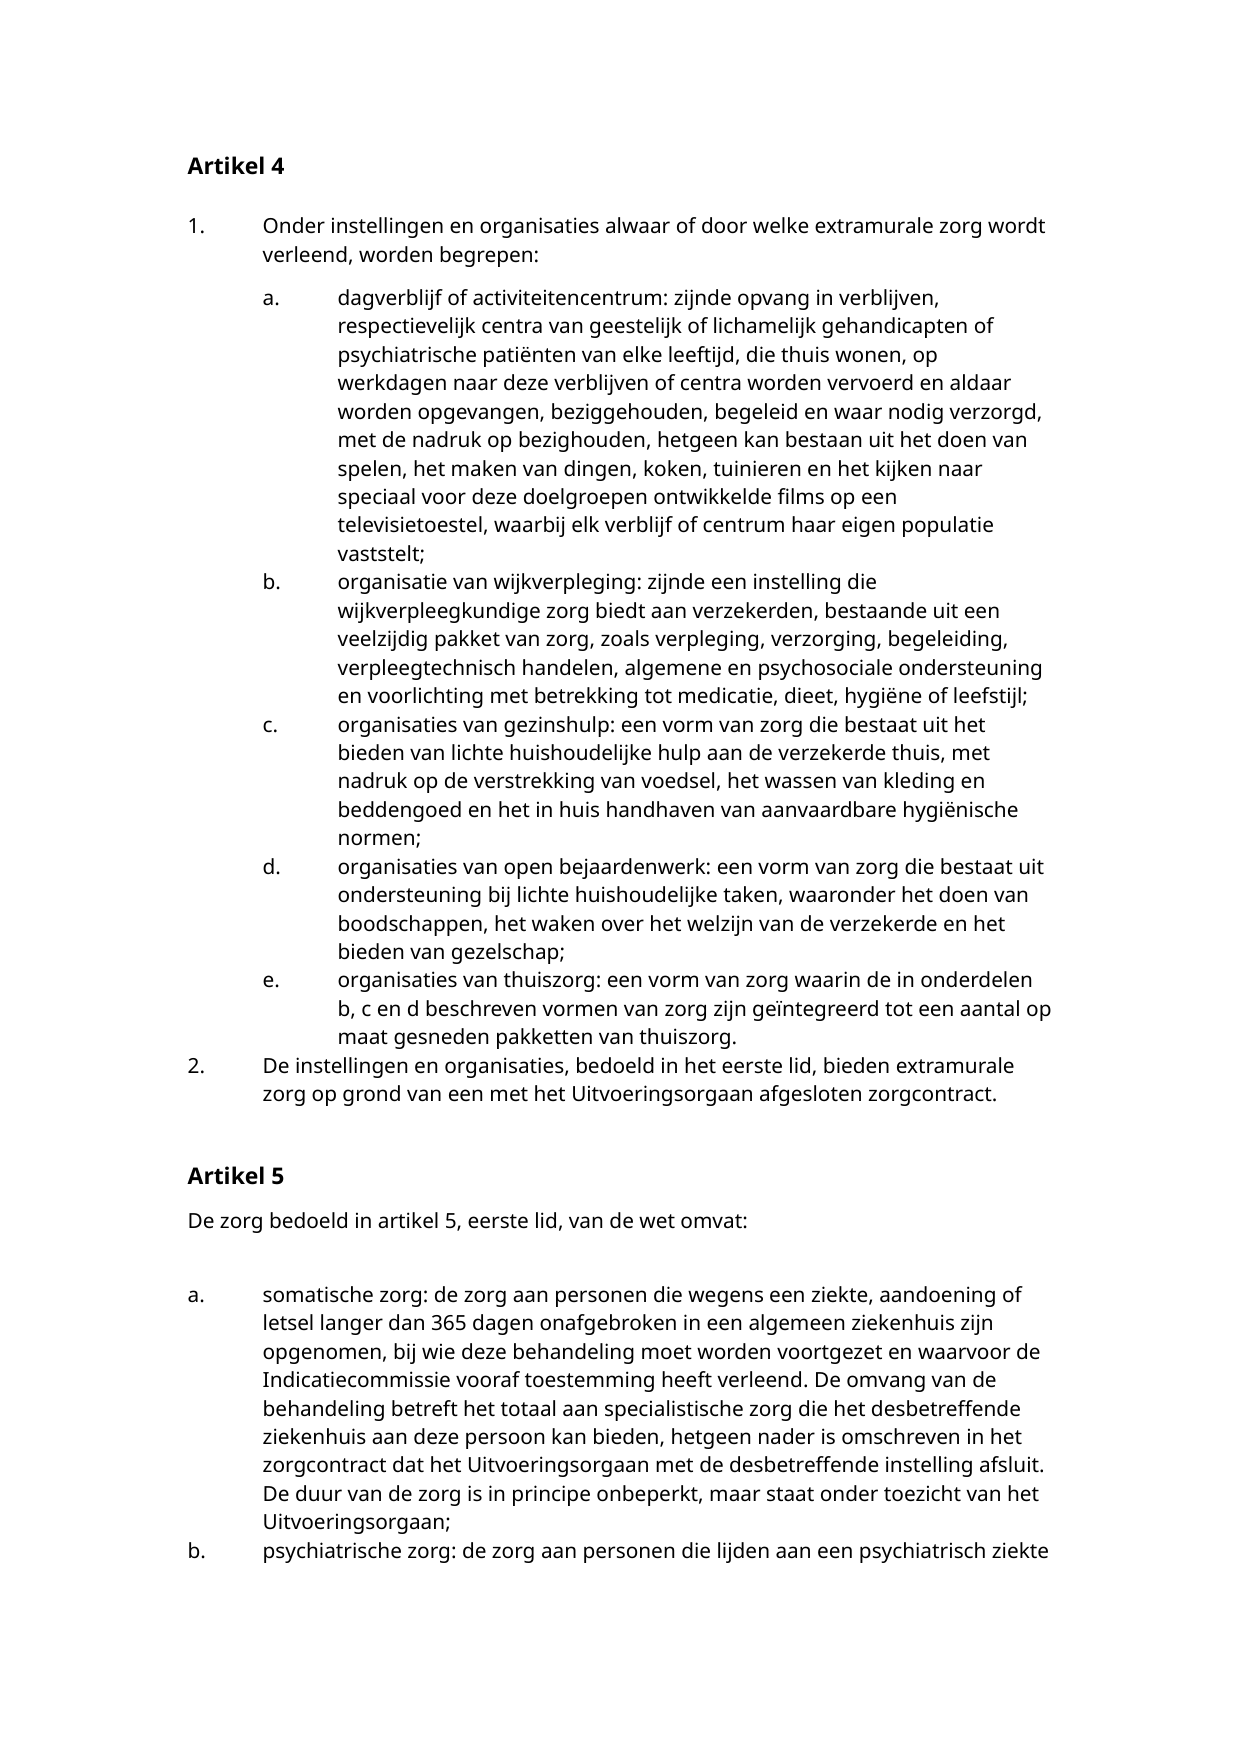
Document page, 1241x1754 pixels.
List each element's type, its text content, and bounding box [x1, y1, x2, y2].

list organisatie van wijkverpleging: zijnde een instelling die wijkverpleegkundige zorg biedt aan verzekerden, bestaande uit een veelzijdig pakket van zorg, zoals verpleging, verzorging, begeleiding, verpleegtechnisch handelen, algemene en psychosociale ondersteuning en voorlichting met betrekking tot medicatie, dieet, hygiëne of leefstijl; [262, 567, 1053, 710]
list somatische zorg: de zorg aan personen die wegens een ziekte, aandoening of letsel langer dan 365 dagen onafgebroken in een algemeen ziekenhuis zijn opgenomen, bij wie deze behandeling moet worden voortgezet en waarvoor de Indicatiecommissie vooraf toestemming heeft verleend. De omvang van de behandeling betreft het totaal aan specialistische zorg die het desbetreffende ziekenhuis aan deze persoon kan bieden, hetgeen nader is omschreven in het zorgcontract dat het Uitvoeringsorgaan met de desbetreffende instelling afsluit. De duur van de zorg is in principe onbeperkt, maar staat onder toezicht van het Uitvoeringsorgaan; [187, 1280, 1053, 1536]
subtitle Artikel 4 [187, 150, 1053, 181]
list organisaties van thuiszorg: een vorm van zorg waarin de in onderdelen b, c en d beschreven vormen van zorg zijn geïntegreerd tot een aantal op maat gesneden pakketten van thuiszorg. [262, 966, 1053, 1051]
list De instellingen en organisaties, bedoeld in het eerste lid, bieden extramurale zorg op grond van een met het Uitvoeringsorgaan afgesloten zorgcontract. [187, 1051, 1053, 1108]
list organisaties van gezinshulp: een vorm van zorg die bestaat uit het bieden van lichte huishoudelijke hulp aan de verzekerde thuis, met nadruk op de verstrekking van voedsel, het wassen van kleding en beddengoed en het in huis handhaven van aanvaardbare hygiënische normen; [262, 710, 1053, 852]
list Onder instellingen en organisaties alwaar of door welke extramurale zorg wordt verleend, worden begrepen: [187, 211, 1053, 268]
list organisaties van open bejaardenwerk: een vorm van zorg die bestaat uit ondersteuning bij lichte huishoudelijke taken, waaronder het doen van boodschappen, het waken over het welzijn van de verzekerde en het bieden van gezelschap; [262, 852, 1053, 966]
subtitle Artikel 5 [187, 1160, 1053, 1192]
list psychiatrische zorg: de zorg aan personen die lijden aan een psychiatrisch ziekte [187, 1536, 1053, 1564]
text De zorg bedoeld in artikel 5, eerste lid, van de wet omvat: [187, 1207, 1053, 1235]
list dagverblijf of activiteitencentrum: zijnde opvang in verblijven, respectievelijk centra van geestelijk of lichamelijk gehandicapten of psychiatrische patiënten van elke leeftijd, die thuis wonen, op werkdagen naar deze verblijven of centra worden vervoerd en aldaar worden opgevangen, beziggehouden, begeleid en waar nodig verzorgd, met de nadruk op bezighouden, hetgeen kan bestaan uit het doen van spelen, het maken van dingen, koken, tuinieren en het kijken naar speciaal voor deze doelgroepen ontwikkelde films op een televisietoestel, waarbij elk verblijf of centrum haar eigen populatie vaststelt; [262, 283, 1053, 567]
